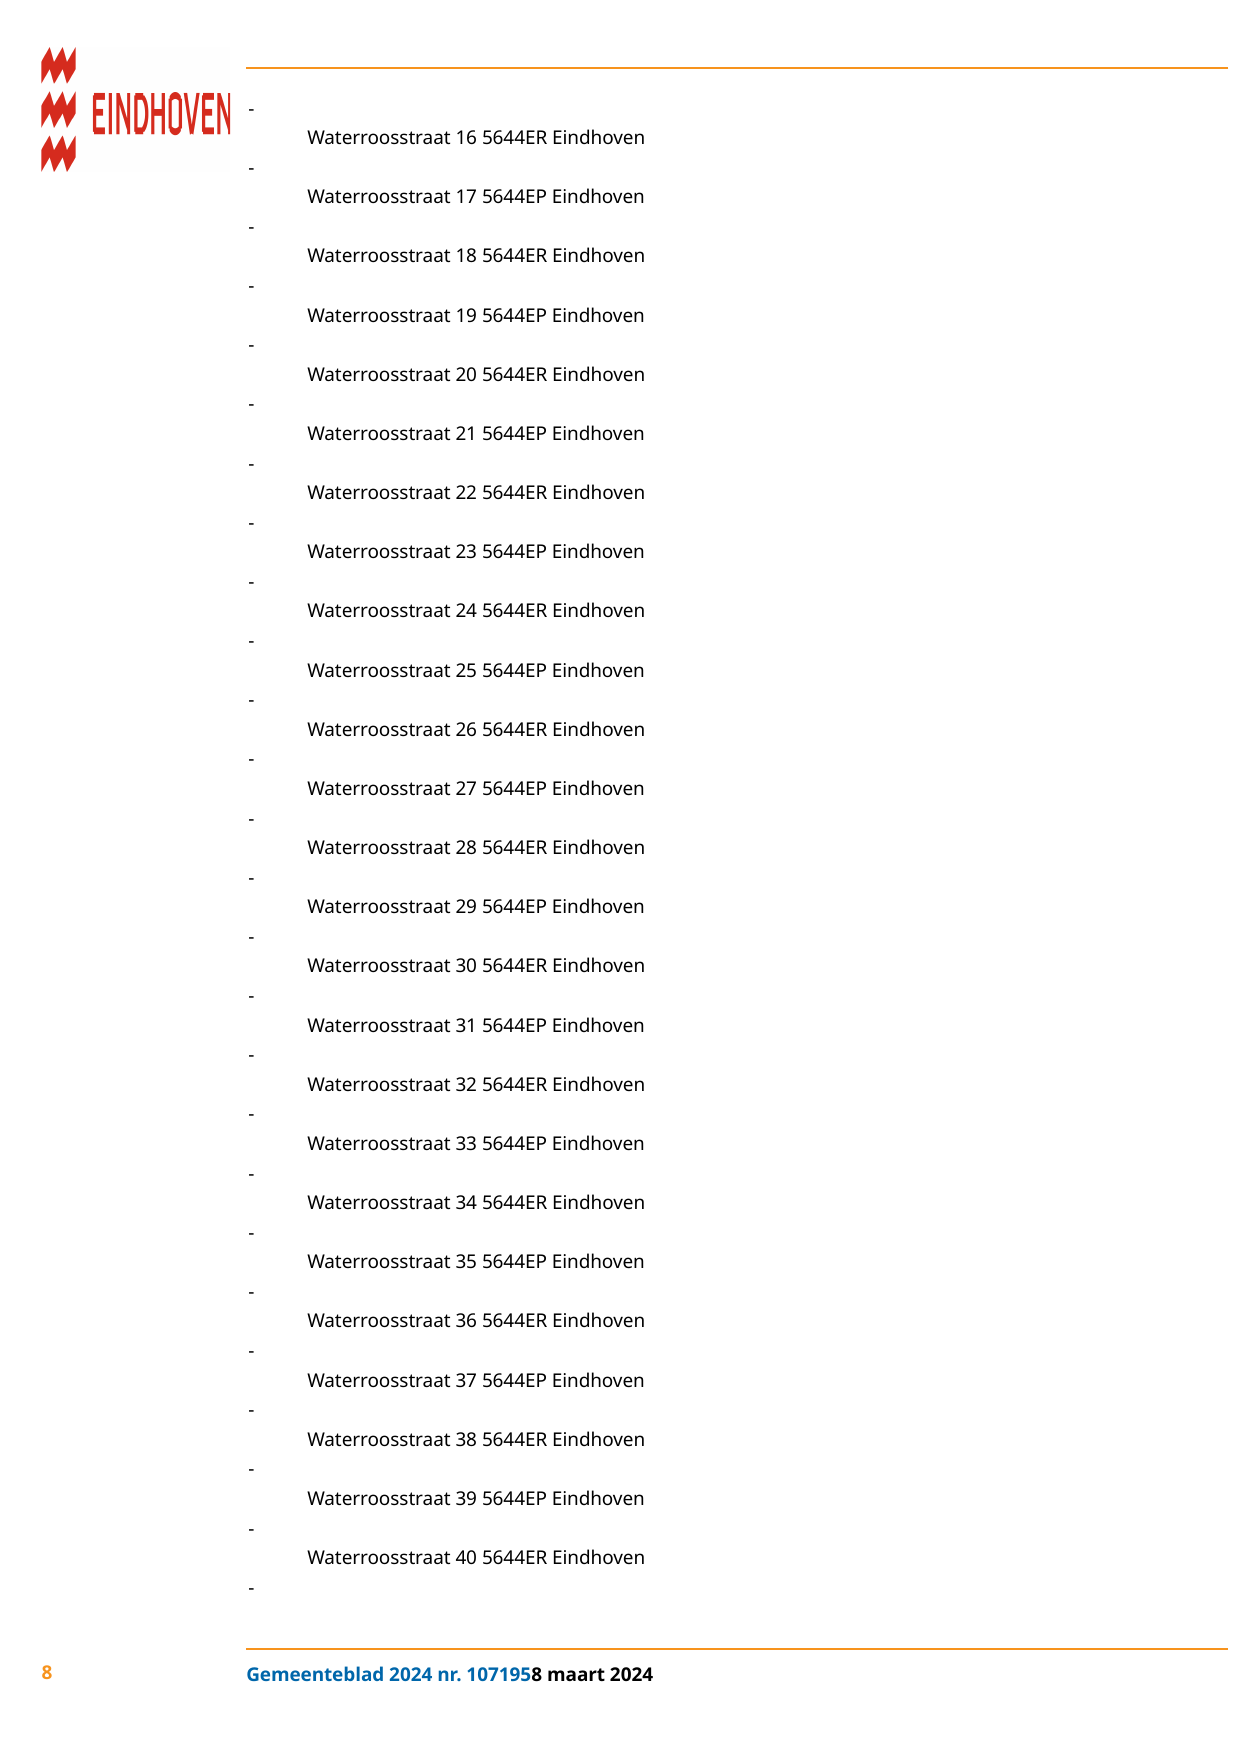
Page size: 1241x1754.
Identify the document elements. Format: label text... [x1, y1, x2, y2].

list Waterroosstraat 24 5644ER Eindhoven [248, 598, 1152, 623]
list Waterroosstraat 30 5644ER Eindhoven [248, 953, 1152, 978]
list Waterroosstraat 33 5644EP Eindhoven [248, 1130, 1152, 1156]
list Waterroosstraat 37 5644EP Eindhoven [248, 1367, 1152, 1393]
list Waterroosstraat 29 5644EP Eindhoven [248, 893, 1152, 919]
list Waterroosstraat 18 5644ER Eindhoven [248, 243, 1152, 268]
list Waterroosstraat 20 5644ER Eindhoven [248, 361, 1152, 387]
list Waterroosstraat 36 5644ER Eindhoven [248, 1308, 1152, 1333]
list Waterroosstraat 40 5644ER Eindhoven [248, 1544, 1152, 1570]
list Waterroosstraat 19 5644EP Eindhoven [248, 302, 1152, 328]
list Waterroosstraat 28 5644ER Eindhoven [248, 834, 1152, 860]
list Waterroosstraat 34 5644ER Eindhoven [248, 1189, 1152, 1215]
list Waterroosstraat 17 5644EP Eindhoven [248, 183, 1152, 209]
list Waterroosstraat 39 5644EP Eindhoven [248, 1485, 1152, 1511]
list Waterroosstraat 32 5644ER Eindhoven [248, 1071, 1152, 1097]
picture [41, 47, 231, 172]
list Waterroosstraat 26 5644ER Eindhoven [248, 716, 1152, 742]
list Waterroosstraat 25 5644EP Eindhoven [248, 657, 1152, 683]
list Waterroosstraat 27 5644EP Eindhoven [248, 775, 1152, 801]
list Waterroosstraat 22 5644ER Eindhoven [248, 479, 1152, 505]
list Waterroosstraat 31 5644EP Eindhoven [248, 1012, 1152, 1038]
list Waterroosstraat 23 5644EP Eindhoven [248, 538, 1152, 564]
list Waterroosstraat 35 5644EP Eindhoven [248, 1248, 1152, 1274]
list Waterroosstraat 38 5644ER Eindhoven [248, 1426, 1152, 1452]
list Waterroosstraat 16 5644ER Eindhoven [248, 124, 1152, 150]
list Waterroosstraat 21 5644EP Eindhoven [248, 420, 1152, 446]
